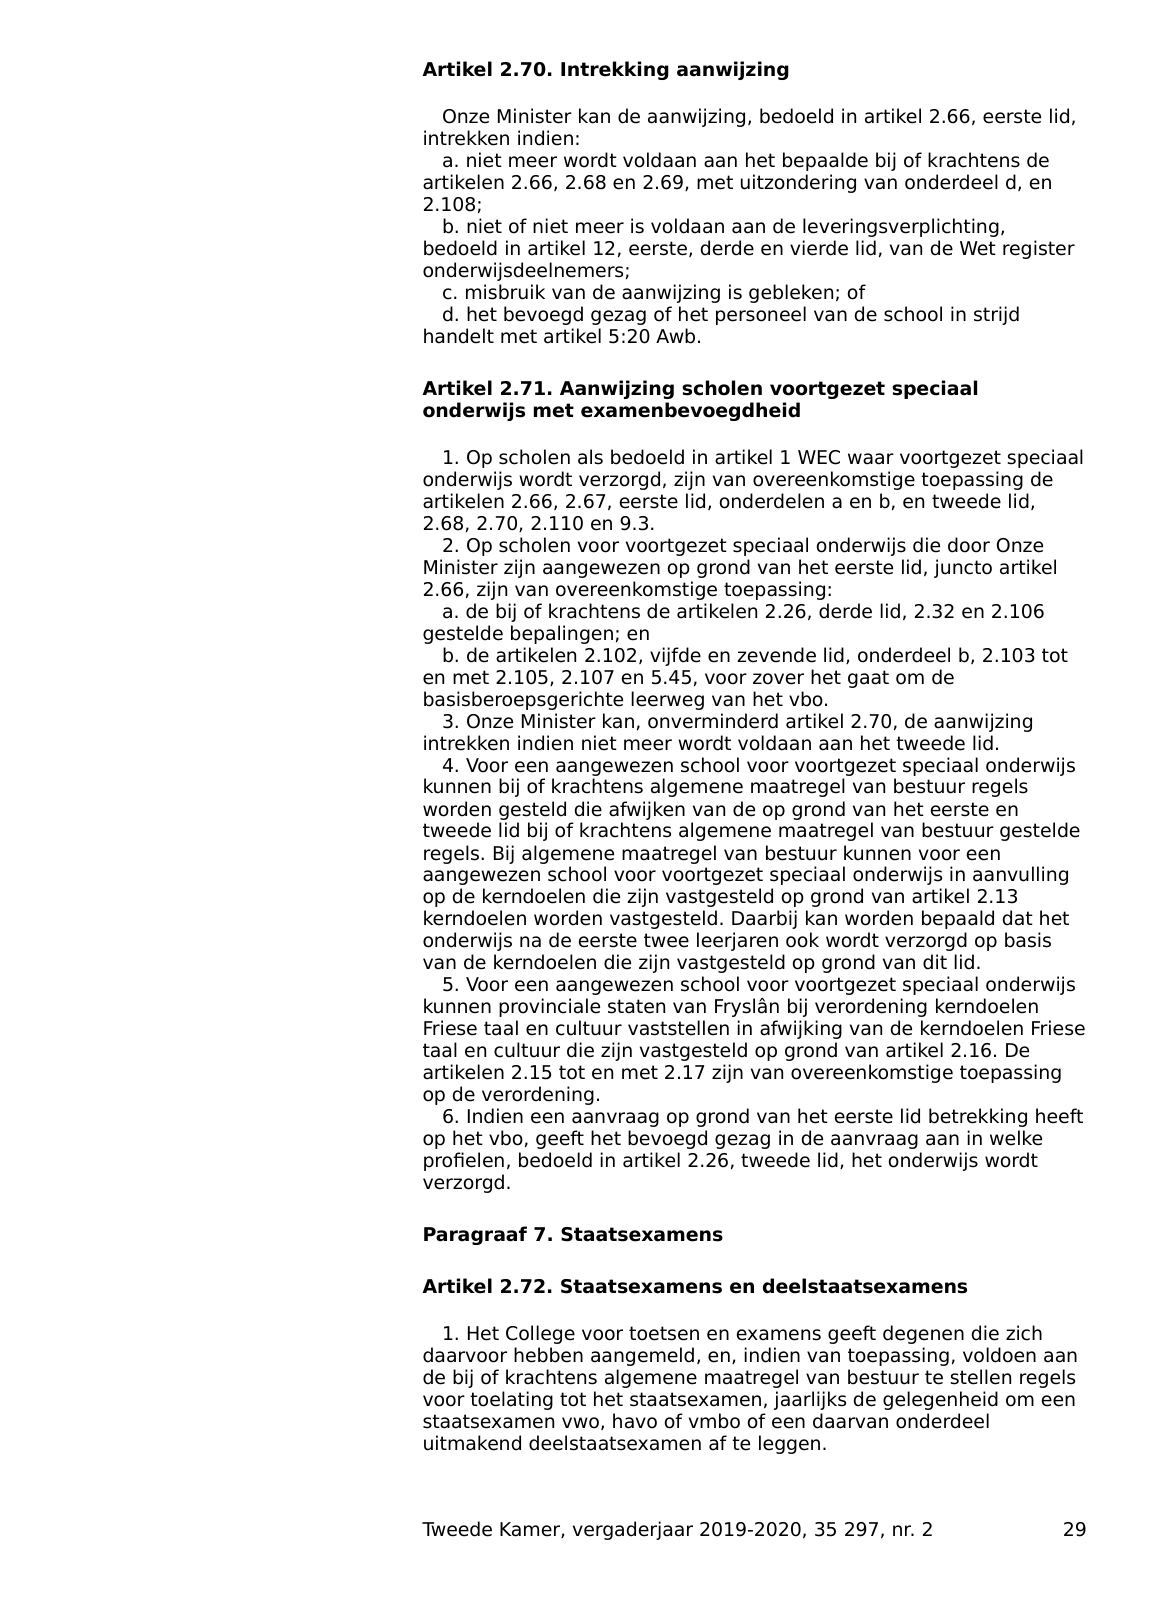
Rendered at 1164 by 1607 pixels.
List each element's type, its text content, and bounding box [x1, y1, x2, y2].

text 6. Indien een aanvraag op grond van het eerste lid betrekking heeft op het vbo, geeft het bevoegd gezag in de aanvraag aan in welke profielen, bedoeld in artikel 2.26, tweede lid, het onderwijs wordt verzorgd. [422, 1106, 1087, 1194]
subtitle Artikel 2.72. Staatsexamens en deelstaatsexamens [422, 1276, 1087, 1298]
subtitle Artikel 2.71. Aanwijzing scholen voortgezet speciaal onderwijs met examenbevoegdheid [422, 378, 1087, 422]
subtitle Paragraaf 7. Staatsexamens [422, 1224, 1087, 1246]
text b. niet of niet meer is voldaan aan de leveringsverplichting, bedoeld in artikel 12, eerste, derde en vierde lid, van de Wet register onderwijsdeelnemers; [422, 216, 1087, 282]
text a. de bij of krachtens de artikelen 2.26, derde lid, 2.32 en 2.106 gestelde bepalingen; en [422, 601, 1087, 644]
text 5. Voor een aangewezen school voor voortgezet speciaal onderwijs kunnen provinciale staten van Fryslân bij verordening kerndoelen Friese taal en cultuur vaststellen in afwijking van de kerndoelen Friese taal en cultuur die zijn vastgesteld op grond van artikel 2.16. De artikelen 2.15 tot en met 2.17 zijn van overeenkomstige toepassing op de verordening. [422, 974, 1087, 1106]
text 2. Op scholen voor voortgezet speciaal onderwijs die door Onze Minister zijn aangewezen op grond van het eerste lid, juncto artikel 2.66, zijn van overeenkomstige toepassing: [422, 535, 1087, 601]
text 1. Op scholen als bedoeld in artikel 1 WEC waar voortgezet speciaal onderwijs wordt verzorgd, zijn van overeenkomstige toepassing de artikelen 2.66, 2.67, eerste lid, onderdelen a en b, en tweede lid, 2.68, 2.70, 2.110 en 9.3. [422, 447, 1087, 535]
text d. het bevoegd gezag of het personeel van de school in strijd handelt met artikel 5:20 Awb. [422, 304, 1087, 348]
text 4. Voor een aangewezen school voor voortgezet speciaal onderwijs kunnen bij of krachtens algemene maatregel van bestuur regels worden gesteld die afwijken van de op grond van het eerste en tweede lid bij of krachtens algemene maatregel van bestuur gestelde regels. Bij algemene maatregel van bestuur kunnen voor een aangewezen school voor voortgezet speciaal onderwijs in aanvulling op de kerndoelen die zijn vastgesteld op grond van artikel 2.13 kerndoelen worden vastgesteld. Daarbij kan worden bepaald dat het onderwijs na de eerste twee leerjaren ook wordt verzorgd op basis van de kerndoelen die zijn vastgesteld op grond van dit lid. [422, 754, 1087, 974]
subtitle Artikel 2.70. Intrekking aanwijzing [422, 59, 1087, 81]
text b. de artikelen 2.102, vijfde en zevende lid, onderdeel b, 2.103 tot en met 2.105, 2.107 en 5.45, voor zover het gaat om de basisberoepsgerichte leerweg van het vbo. [422, 644, 1087, 711]
text 1. Het College voor toetsen en examens geeft degenen die zich daarvoor hebben aangemeld, en, indien van toepassing, voldoen aan de bij of krachtens algemene maatregel van bestuur te stellen regels voor toelating tot het staatsexamen, jaarlijks de gelegenheid om een staatsexamen vwo, havo of vmbo of een daarvan onderdeel uitmakend deelstaatsexamen af te leggen. [422, 1323, 1087, 1455]
text c. misbruik van de aanwijzing is gebleken; of [422, 282, 1087, 304]
text 3. Onze Minister kan, onverminderd artikel 2.70, de aanwijzing intrekken indien niet meer wordt voldaan aan het tweede lid. [422, 711, 1087, 754]
text a. niet meer wordt voldaan aan het bepaalde bij of krachtens de artikelen 2.66, 2.68 en 2.69, met uitzondering van onderdeel d, en 2.108; [422, 150, 1087, 216]
text Onze Minister kan de aanwijzing, bedoeld in artikel 2.66, eerste lid, intrekken indien: [422, 106, 1087, 150]
